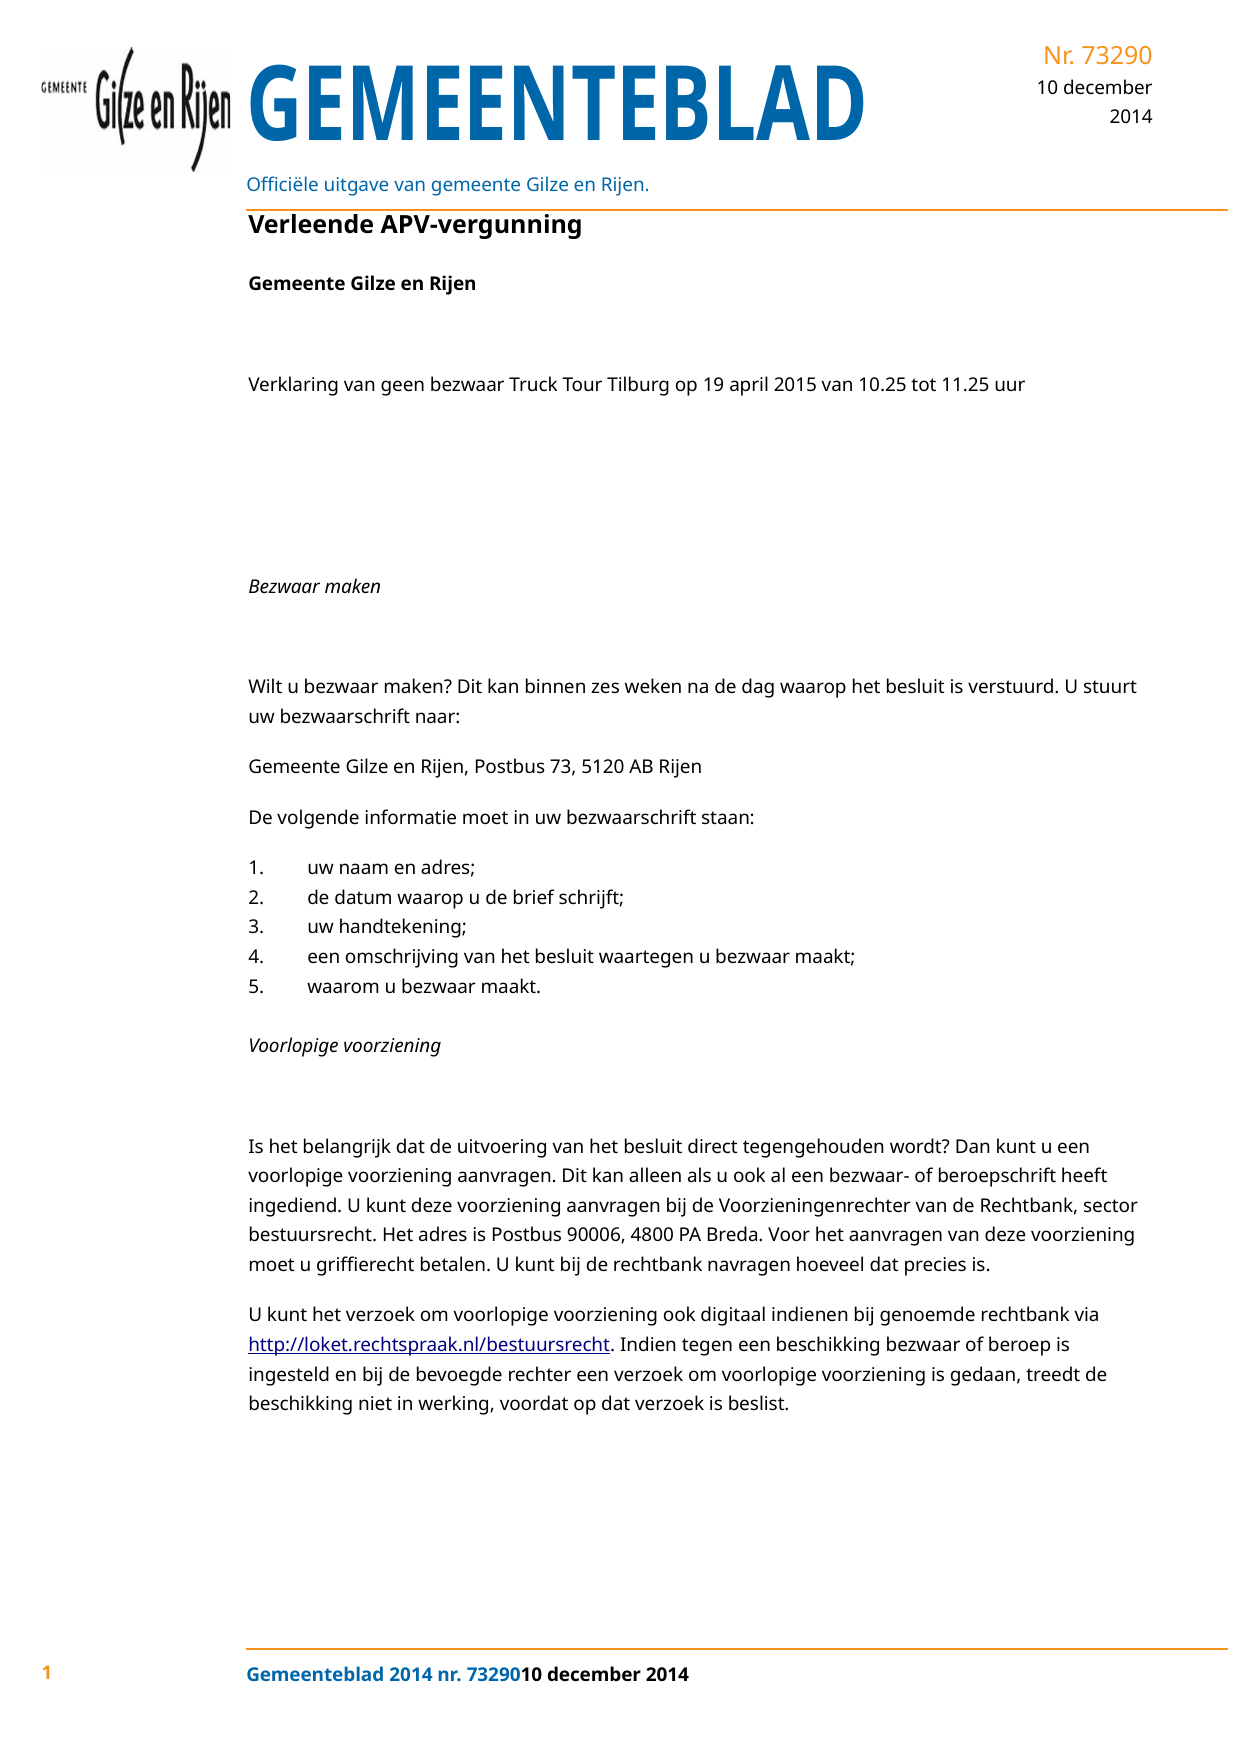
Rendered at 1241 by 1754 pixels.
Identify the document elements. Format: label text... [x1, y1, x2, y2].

list uw naam en adres; [248, 854, 1152, 880]
text Verklaring van geen bezwaar Truck Tour Tilburg op 19 april 2015 van 10.25 tot 11.25 uur [248, 371, 1152, 397]
text Gemeente Gilze en Rijen, Postbus 73, 5120 AB Rijen [248, 754, 1152, 779]
text Wilt u bezwaar maken? Dit kan binnen zes weken na de dag waarop het besluit is verstuurd. U stuurt uw bezwaarschrift naar: [248, 674, 1152, 729]
text Is het belangrijk dat de uitvoering van het besluit direct tegengehouden wordt? Dan kunt u een voorlopige voorziening aanvragen. Dit kan alleen als u ook al een bezwaar- of beroepschrift heeft ingediend. U kunt deze voorziening aanvragen bij de Voorzieningenrechter van de Rechtbank, sector bestuursrecht. Het adres is Postbus 90006, 4800 PA Breda. Voor het aanvragen van deze voorziening moet u griffierecht betalen. U kunt bij de rechtbank navragen hoeveel dat precies is. [248, 1133, 1152, 1277]
text U kunt het verzoek om voorlopige voorziening ook digitaal indienen bij genoemde rechtbank via http://loket.rechtspraak.nl/bestuursrecht. Indien tegen een beschikking bezwaar of beroep is ingesteld en bij de bevoegde rechter een verzoek om voorlopige voorziening is gedaan, treedt de beschikking niet in werking, voordat op dat verzoek is beslist. [248, 1302, 1152, 1416]
text Verleende APV-vergunning [248, 211, 1152, 241]
text Gemeente Gilze en Rijen [248, 270, 1152, 296]
text De volgende informatie moet in uw bezwaarschrift staan: [248, 804, 1152, 830]
list uw handtekening; [248, 914, 1152, 939]
list de datum waarop u de brief schrijft; [248, 884, 1152, 910]
picture [41, 47, 231, 172]
list waarom u bezwaar maakt. [248, 973, 1152, 998]
list een omschrijving van het besluit waartegen u bezwaar maakt; [248, 943, 1152, 969]
text Bezwaar maken [248, 573, 1152, 598]
text Voorlopige voorziening [248, 1032, 1152, 1058]
